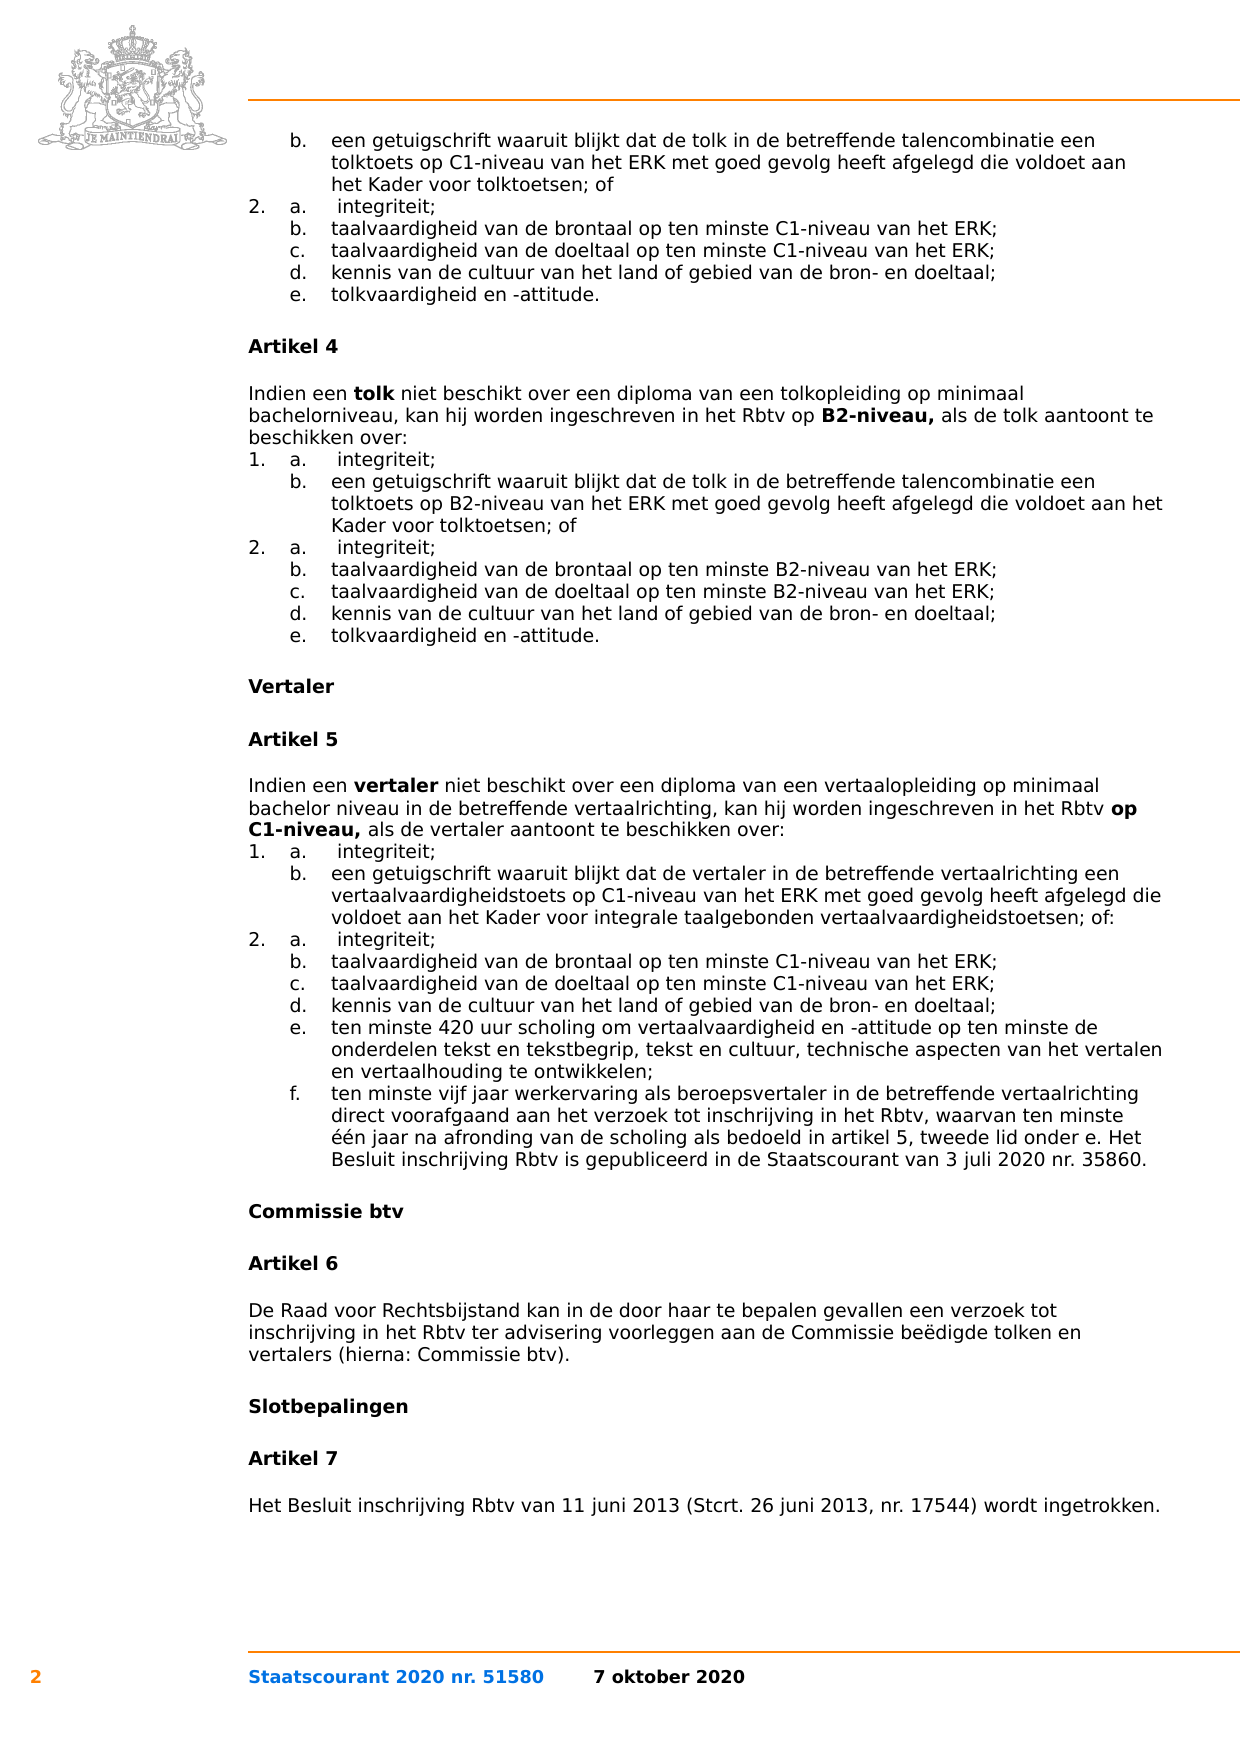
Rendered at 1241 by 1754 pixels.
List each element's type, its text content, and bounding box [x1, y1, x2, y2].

subtitle Artikel 6 [248, 1253, 1163, 1275]
text b. taalvaardigheid van de brontaal op ten minste C1-niveau van het ERK; [289, 951, 1163, 973]
text d. kennis van de cultuur van het land of gebied van de bron- en doeltaal; [289, 262, 1163, 284]
text b. taalvaardigheid van de brontaal op ten minste C1-niveau van het ERK; [289, 218, 1163, 240]
subtitle Artikel 7 [248, 1448, 1163, 1470]
picture [38, 25, 227, 150]
subtitle Vertaler [248, 676, 1163, 698]
text Het Besluit inschrijving Rbtv van 11 juni 2013 (Stcrt. 26 juni 2013, nr. 17544) wordt ingetrokken. [248, 1495, 1163, 1517]
text f. ten minste vijf jaar werkervaring als beroepsvertaler in de betreffende vertaalrichting direct voorafgaand aan het verzoek tot inschrijving in het Rbtv, waarvan ten minste één jaar na afronding van de scholing als bedoeld in artikel 5, tweede lid onder e. Het Besluit inschrijving Rbtv is gepubliceerd in de Staatscourant van 3 juli 2020 nr. 35860. [289, 1083, 1163, 1171]
text c. taalvaardigheid van de doeltaal op ten minste C1-niveau van het ERK; [289, 973, 1163, 995]
text e. tolkvaardigheid en -attitude. [289, 284, 1163, 306]
text e. tolkvaardigheid en -attitude. [289, 624, 1163, 646]
subtitle Slotbepalingen [248, 1396, 1163, 1418]
subtitle Artikel 4 [248, 336, 1163, 358]
text 1. a. integriteit; [248, 841, 1163, 863]
text c. taalvaardigheid van de doeltaal op ten minste B2-niveau van het ERK; [289, 581, 1163, 602]
subtitle Artikel 5 [248, 728, 1163, 750]
text b. een getuigschrift waaruit blijkt dat de tolk in de betreffende talencombinatie een tolktoets op B2-niveau van het ERK met goed gevolg heeft afgelegd die voldoet aan het Kader voor tolktoetsen; of [289, 471, 1163, 537]
text c. taalvaardigheid van de doeltaal op ten minste C1-niveau van het ERK; [289, 240, 1163, 262]
text 2. a. integriteit; [248, 196, 1163, 218]
text De Raad voor Rechtsbijstand kan in de door haar te bepalen gevallen een verzoek tot inschrijving in het Rbtv ter advisering voorleggen aan de Commissie beëdigde tolken en vertalers (hierna: Commissie btv). [248, 1300, 1163, 1366]
text d. kennis van de cultuur van het land of gebied van de bron- en doeltaal; [289, 602, 1163, 624]
text b. een getuigschrift waaruit blijkt dat de tolk in de betreffende talencombinatie een tolktoets op C1-niveau van het ERK met goed gevolg heeft afgelegd die voldoet aan het Kader voor tolktoetsen; of [289, 130, 1163, 196]
text b. taalvaardigheid van de brontaal op ten minste B2-niveau van het ERK; [289, 558, 1163, 581]
text 1. a. integriteit; [248, 449, 1163, 471]
text d. kennis van de cultuur van het land of gebied van de bron- en doeltaal; [289, 995, 1163, 1017]
text 2. a. integriteit; [248, 537, 1163, 558]
text b. een getuigschrift waaruit blijkt dat de vertaler in de betreffende vertaalrichting een vertaalvaardigheidstoets op C1-niveau van het ERK met goed gevolg heeft afgelegd die voldoet aan het Kader voor integrale taalgebonden vertaalvaardigheidstoetsen; of: [289, 863, 1163, 929]
subtitle Commissie btv [248, 1201, 1163, 1223]
text 2. a. integriteit; [248, 929, 1163, 951]
text e. ten minste 420 uur scholing om vertaalvaardigheid en -attitude op ten minste de onderdelen tekst en tekstbegrip, tekst en cultuur, technische aspecten van het vertalen en vertaalhouding te ontwikkelen; [289, 1017, 1163, 1083]
text Indien een tolk niet beschikt over een diploma van een tolkopleiding op minimaal bachelorniveau, kan hij worden ingeschreven in het Rbtv op B2-niveau, als de tolk aantoont te beschikken over: [248, 383, 1163, 449]
text Indien een vertaler niet beschikt over een diploma van een vertaalopleiding op minimaal bachelor niveau in de betreffende vertaalrichting, kan hij worden ingeschreven in het Rbtv op C1-niveau, als de vertaler aantoont te beschikken over: [248, 775, 1163, 841]
